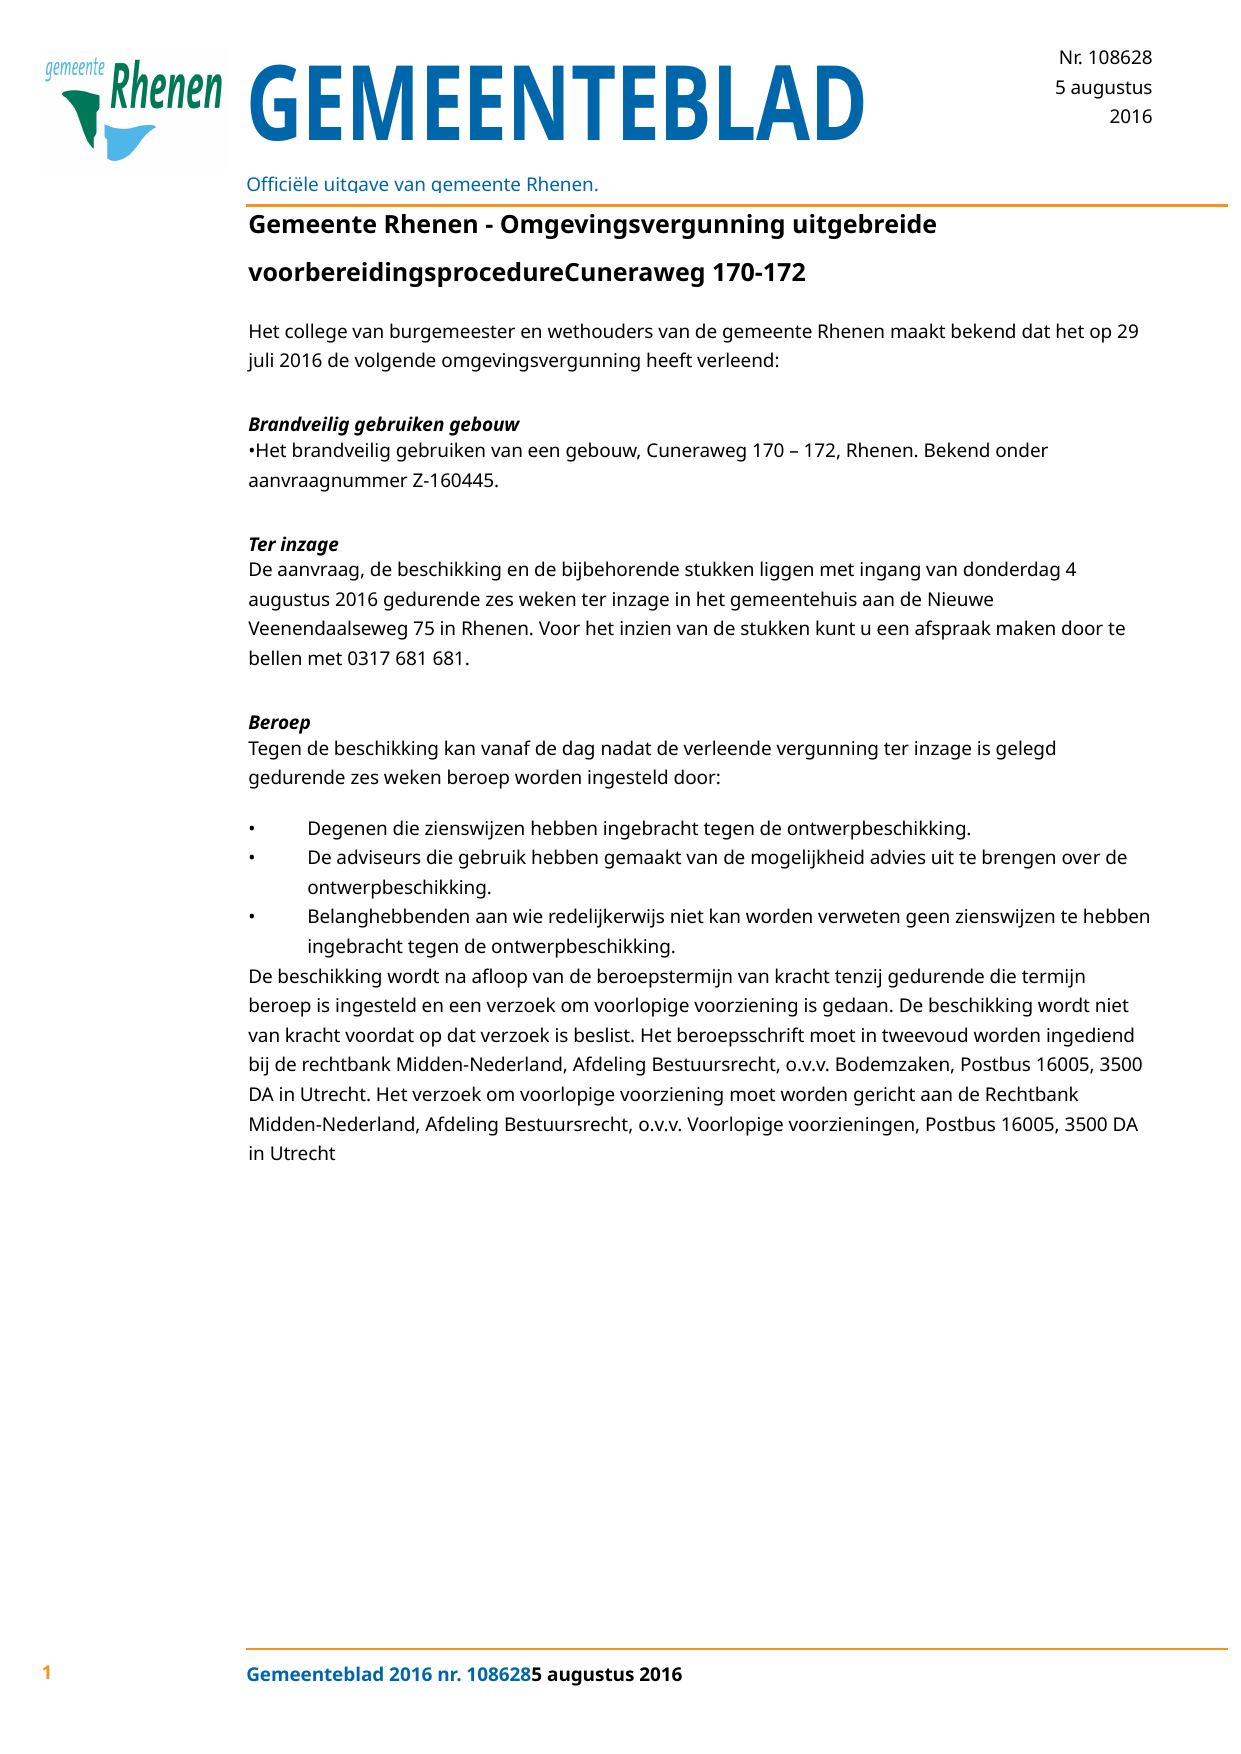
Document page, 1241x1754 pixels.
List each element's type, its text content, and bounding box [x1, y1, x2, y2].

picture [41, 47, 231, 172]
list Degenen die zienswijzen hebben ingebracht tegen de ontwerpbeschikking. [248, 815, 1152, 841]
list Belanghebbenden aan wie redelijkerwijs niet kan worden verweten geen zienswijzen te hebben ingebracht tegen de ontwerpbeschikking. [248, 904, 1152, 959]
text Tegen de beschikking kan vanaf de dag nadat de verleende vergunning ter inzage is gelegd gedurende zes weken beroep worden ingesteld door: [248, 735, 1152, 790]
text Gemeente Rhenen - Omgevingsvergunning uitgebreide voorbereidingsprocedureCuneraweg 170-172 [248, 207, 1152, 288]
text Brandveilig gebruiken gebouw [248, 411, 1152, 437]
text De beschikking wordt na afloop van de beroepstermijn van kracht tenzij gedurende die termijn beroep is ingesteld en een verzoek om voorlopige voorziening is gedaan. De beschikking wordt niet van kracht voordat op dat verzoek is beslist. Het beroepsschrift moet in tweevoud worden ingediend bij de rechtbank Midden-Nederland, Afdeling Bestuursrecht, o.v.v. Bodemzaken, Postbus 16005, 3500 DA in Utrecht. Het verzoek om voorlopige voorziening moet worden gericht aan de Rechtbank Midden-Nederland, Afdeling Bestuursrecht, o.v.v. Voorlopige voorzieningen, Postbus 16005, 3500 DA in Utrecht [248, 963, 1152, 1166]
text •Het brandveilig gebruiken van een gebouw, Cuneraweg 170 – 172, Rhenen. Bekend onder aanvraagnummer Z-160445. [248, 437, 1152, 492]
text Ter inzage [248, 531, 1152, 556]
text Het college van burgemeester en wethouders van de gemeente Rhenen maakt bekend dat het op 29 juli 2016 de volgende omgevingsvergunning heeft verleend: [248, 318, 1152, 373]
text De aanvraag, de beschikking en de bijbehorende stukken liggen met ingang van donderdag 4 augustus 2016 gedurende zes weken ter inzage in het gemeentehuis aan de Nieuwe Veenendaalseweg 75 in Rhenen. Voor het inzien van de stukken kunt u een afspraak maken door te bellen met 0317 681 681. [248, 556, 1152, 671]
list De adviseurs die gebruik hebben gemaakt van de mogelijkheid advies uit te brengen over de ontwerpbeschikking. [248, 844, 1152, 900]
text Beroep [248, 709, 1152, 735]
